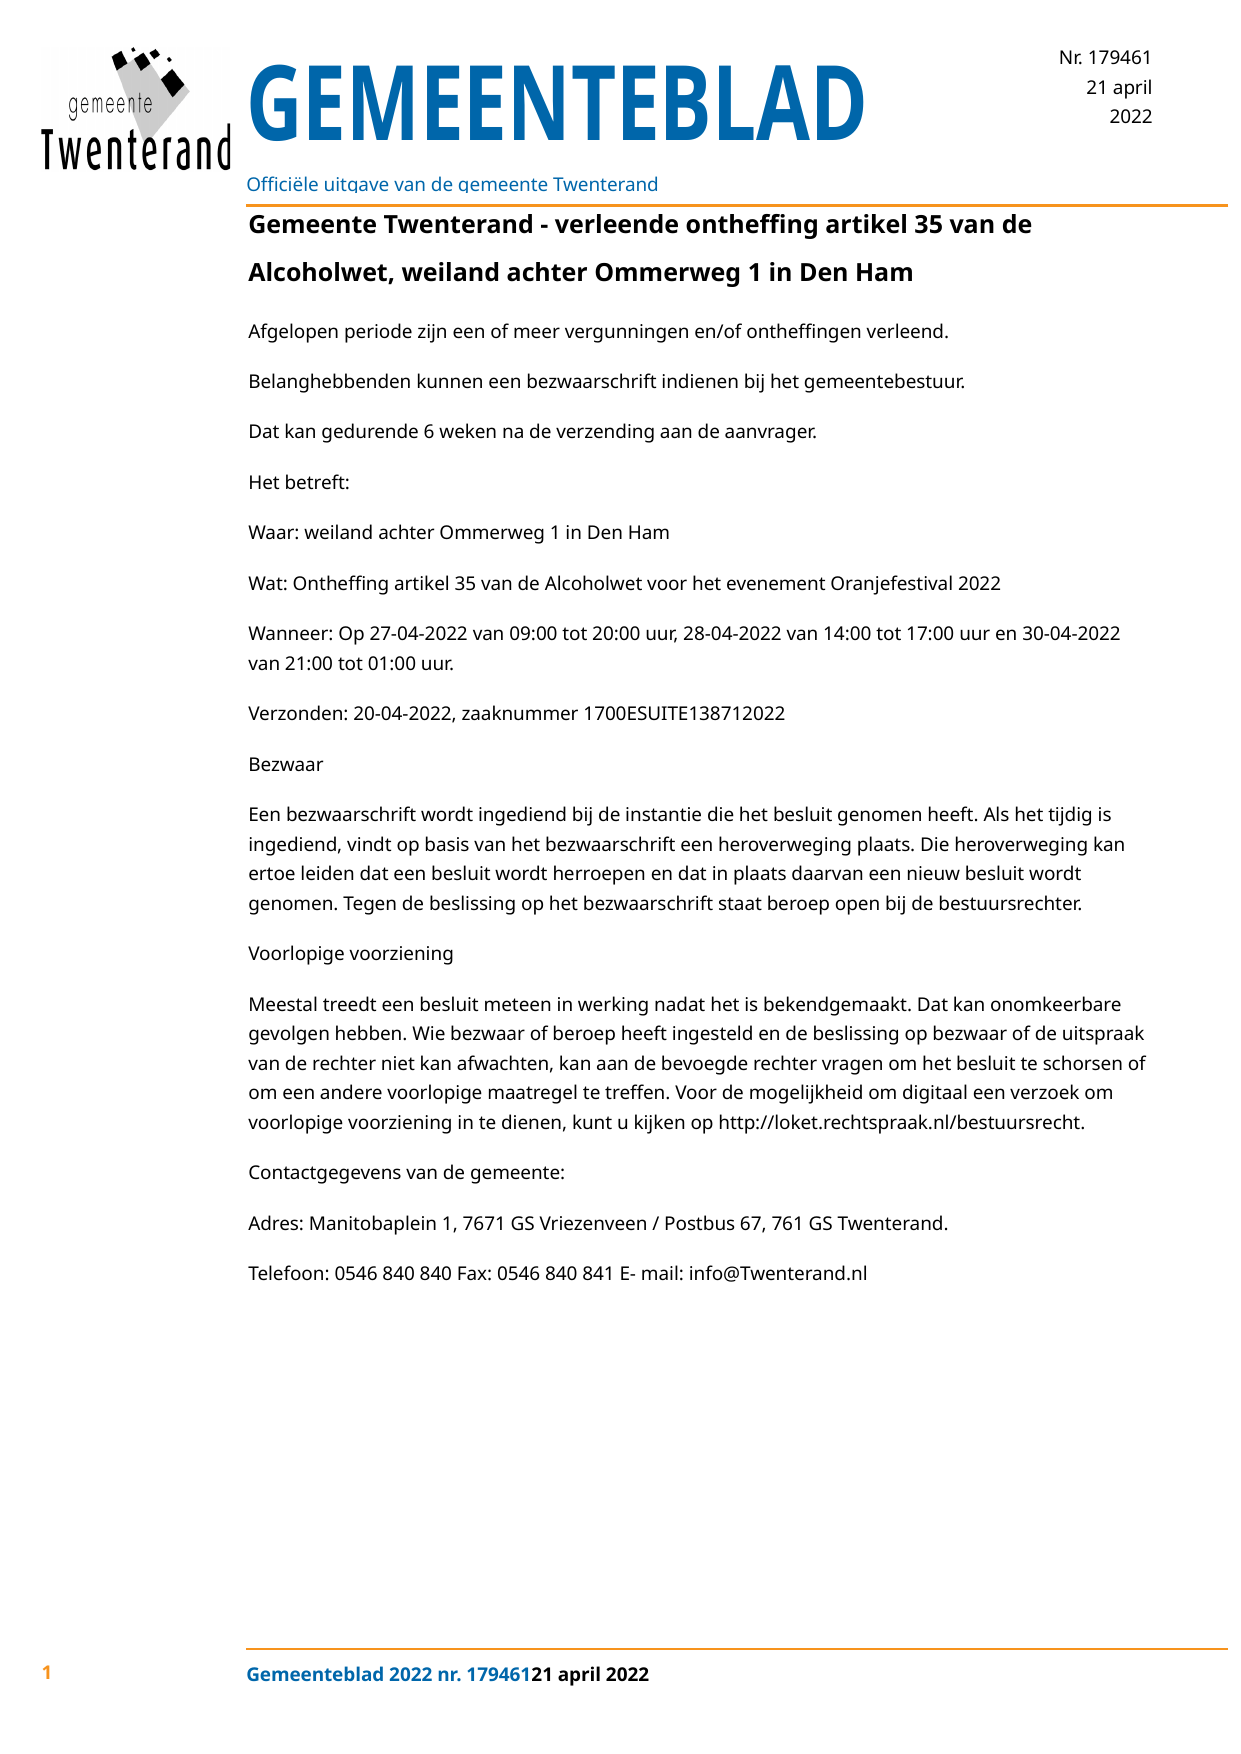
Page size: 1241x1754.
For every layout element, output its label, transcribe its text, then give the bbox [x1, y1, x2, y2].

text Een bezwaarschrift wordt ingediend bij de instantie die het besluit genomen heeft. Als het tijdig is ingediend, vindt op basis van het bezwaarschrift een heroverweging plaats. Die heroverweging kan ertoe leiden dat een besluit wordt herroepen en dat in plaats daarvan een nieuw besluit wordt genomen. Tegen de beslissing op het bezwaarschrift staat beroep open bij de bestuursrechter. [248, 801, 1152, 916]
text Wat: Ontheffing artikel 35 van de Alcoholwet voor het evenement Oranjefestival 2022 [248, 570, 1152, 596]
text Telefoon: 0546 840 840 Fax: 0546 840 841 E- mail: info@Twenterand.nl [248, 1260, 1152, 1286]
text Het betreft: [248, 469, 1152, 495]
text Verzonden: 20-04-2022, zaaknummer 1700ESUITE138712022 [248, 700, 1152, 726]
picture [41, 47, 231, 172]
text Contactgegevens van de gemeente: [248, 1159, 1152, 1185]
text Voorlopige voorziening [248, 940, 1152, 966]
text Adres: Manitobaplein 1, 7671 GS Vriezenveen / Postbus 67, 761 GS Twenterand. [248, 1210, 1152, 1236]
text Gemeente Twenterand - verleende ontheffing artikel 35 van de Alcoholwet, weiland achter Ommerweg 1 in Den Ham [248, 207, 1152, 288]
text Wanneer: Op 27-04-2022 van 09:00 tot 20:00 uur, 28-04-2022 van 14:00 tot 17:00 uur en 30-04-2022 van 21:00 tot 01:00 uur. [248, 620, 1152, 676]
text Afgelopen periode zijn een of meer vergunningen en/of ontheffingen verleend. [248, 318, 1152, 344]
text Dat kan gedurende 6 weken na de verzending aan de aanvrager. [248, 419, 1152, 444]
text Bezwaar [248, 751, 1152, 777]
text Belanghebbenden kunnen een bezwaarschrift indienen bij het gemeentebestuur. [248, 368, 1152, 394]
text Waar: weiland achter Ommerweg 1 in Den Ham [248, 519, 1152, 545]
text Meestal treedt een besluit meteen in werking nadat het is bekendgemaakt. Dat kan onomkeerbare gevolgen hebben. Wie bezwaar of beroep heeft ingesteld en de beslissing op bezwaar of de uitspraak van de rechter niet kan afwachten, kan aan de bevoegde rechter vragen om het besluit te schorsen of om een andere voorlopige maatregel te treffen. Voor de mogelijkheid om digitaal een verzoek om voorlopige voorziening in te dienen, kunt u kijken op http://loket.rechtspraak.nl/bestuursrecht. [248, 991, 1152, 1135]
